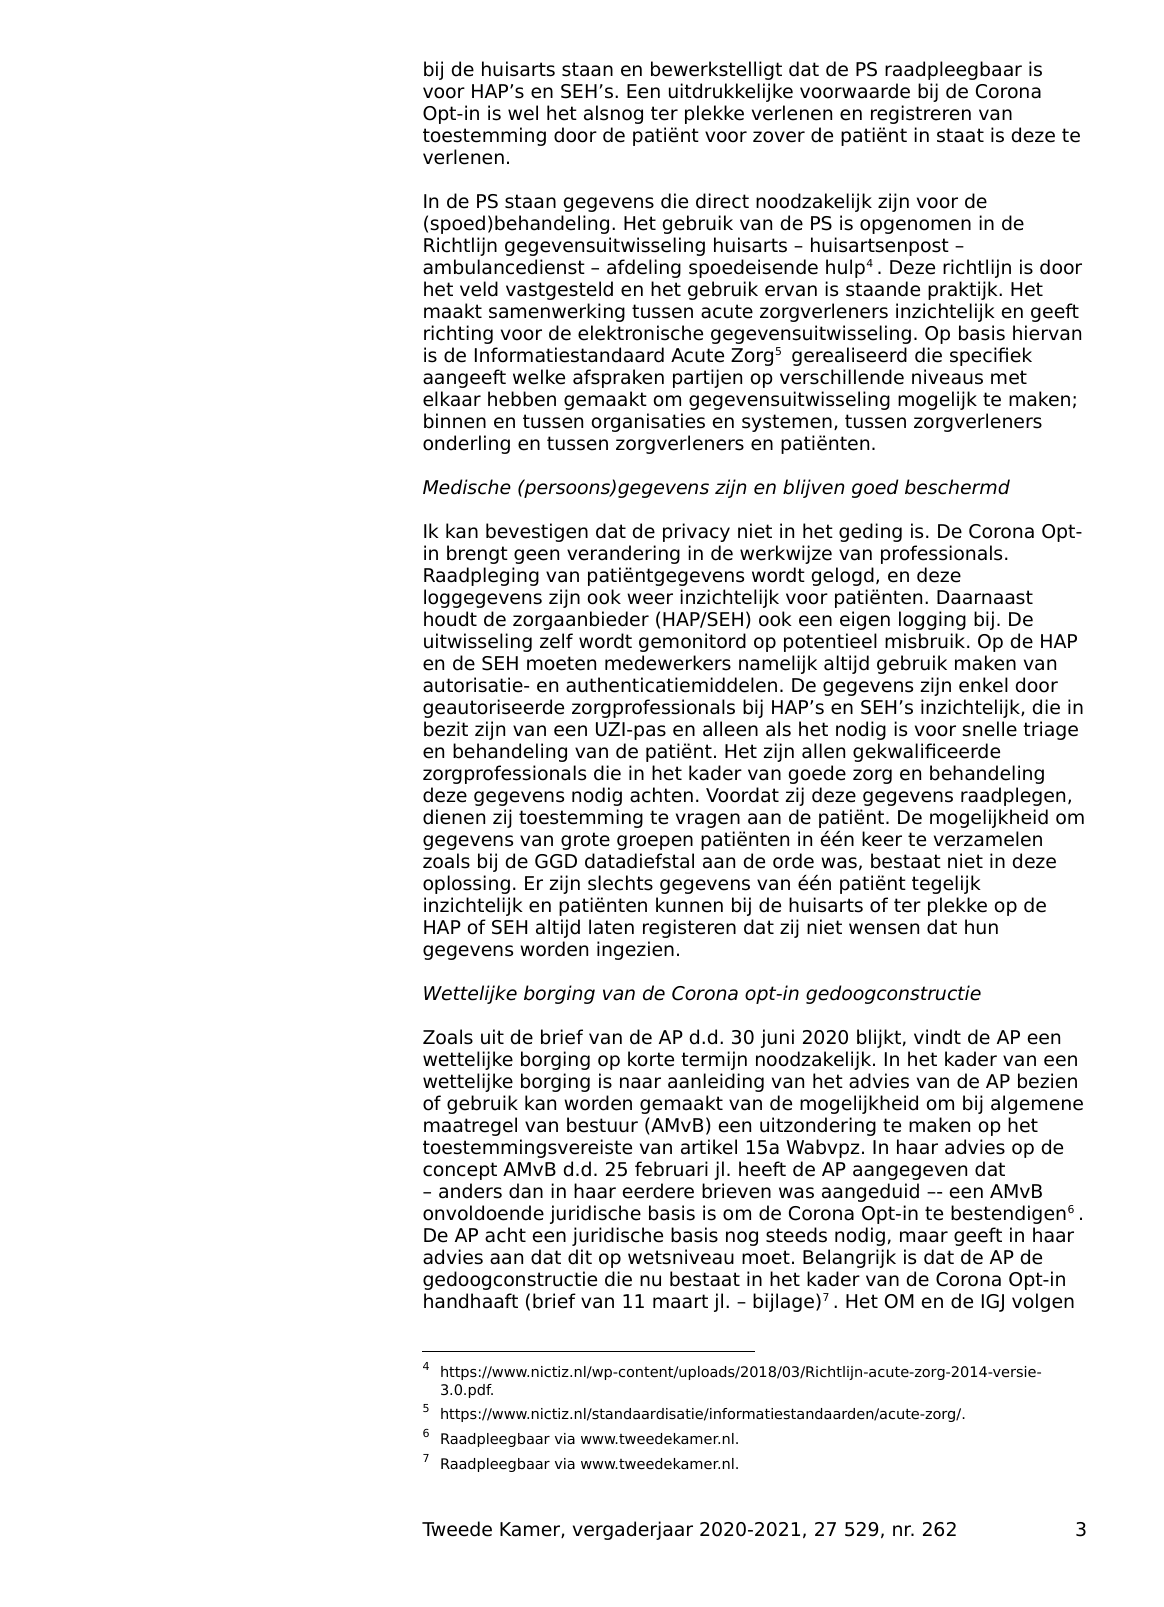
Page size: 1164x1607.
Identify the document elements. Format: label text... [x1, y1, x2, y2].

text Raadpleegbaar via www.tweedekamer.nl. [422, 1452, 1087, 1474]
text https://www.nictiz.nl/standaardisatie/informatiestandaarden/acute-zorg/. [422, 1402, 1087, 1424]
text Raadpleegbaar via www.tweedekamer.nl. [422, 1427, 1087, 1449]
text Zoals uit de brief van de AP d.d. 30 juni 2020 blijkt, vindt de AP een wettelijke borging op korte termijn noodzakelijk. In het kader van een wettelijke borging is naar aanleiding van het advies van de AP bezien of gebruik kan worden gemaakt van de mogelijkheid om bij algemene maatregel van bestuur (AMvB) een uitzondering te maken op het toestemmingsvereiste van artikel 15a Wabvpz. In haar advies op de concept AMvB d.d. 25 februari jl. heeft de AP aangegeven dat – anders dan in haar eerdere brieven was aangeduid –- een AMvB onvoldoende juridische basis is om de Corona Opt-in te bestendigen. De AP acht een juridische basis nog steeds nodig, maar geeft in haar advies aan dat dit op wetsniveau moet. Belangrijk is dat de AP de gedoogconstructie die nu bestaat in het kader van de Corona Opt-in handhaaft (brief van 11 maart jl. – bijlage). Het OM en de IGJ volgen [422, 1027, 1087, 1313]
text In de PS staan gegevens die direct noodzakelijk zijn voor de (spoed)behandeling. Het gebruik van de PS is opgenomen in de Richtlijn gegevensuitwisseling huisarts – huisartsenpost – ambulancedienst – afdeling spoedeisende hulp. Deze richtlijn is door het veld vastgesteld en het gebruik ervan is staande praktijk. Het maakt samenwerking tussen acute zorgverleners inzichtelijk en geeft richting voor de elektronische gegevensuitwisseling. Op basis hiervan is de Informatiestandaard Acute Zorg gerealiseerd die specifiek aangeeft welke afspraken partijen op verschillende niveaus met elkaar hebben gemaakt om gegevensuitwisseling mogelijk te maken; binnen en tussen organisaties en systemen, tussen zorgverleners onderling en tussen zorgverleners en patiënten. [422, 191, 1087, 455]
text bij de huisarts staan en bewerkstelligt dat de PS raadpleegbaar is voor HAP’s en SEH’s. Een uitdrukkelijke voorwaarde bij de Corona Opt-in is wel het alsnog ter plekke verlenen en registreren van toestemming door de patiënt voor zover de patiënt in staat is deze te verlenen. [422, 59, 1087, 169]
subtitle Wettelijke borging van de Corona opt-in gedoogconstructie [422, 983, 1087, 1005]
text Ik kan bevestigen dat de privacy niet in het geding is. De Corona Opt-in brengt geen verandering in de werkwijze van professionals. Raadpleging van patiëntgegevens wordt gelogd, en deze loggegevens zijn ook weer inzichtelijk voor patiënten. Daarnaast houdt de zorgaanbieder (HAP/SEH) ook een eigen logging bij. De uitwisseling zelf wordt gemonitord op potentieel misbruik. Op de HAP en de SEH moeten medewerkers namelijk altijd gebruik maken van autorisatie- en authenticatiemiddelen. De gegevens zijn enkel door geautoriseerde zorgprofessionals bij HAP’s en SEH’s inzichtelijk, die in bezit zijn van een UZI-pas en alleen als het nodig is voor snelle triage en behandeling van de patiënt. Het zijn allen gekwalificeerde zorgprofessionals die in het kader van goede zorg en behandeling deze gegevens nodig achten. Voordat zij deze gegevens raadplegen, dienen zij toestemming te vragen aan de patiënt. De mogelijkheid om gegevens van grote groepen patiënten in één keer te verzamelen zoals bij de GGD datadiefstal aan de orde was, bestaat niet in deze oplossing. Er zijn slechts gegevens van één patiënt tegelijk inzichtelijk en patiënten kunnen bij de huisarts of ter plekke op de HAP of SEH altijd laten registeren dat zij niet wensen dat hun gegevens worden ingezien. [422, 521, 1087, 961]
subtitle Medische (persoons)gegevens zijn en blijven goed beschermd [422, 477, 1087, 499]
text https://www.nictiz.nl/wp-content/uploads/2018/03/Richtlijn-acute-zorg-2014-versie-3.0.pdf. [422, 1360, 1087, 1399]
